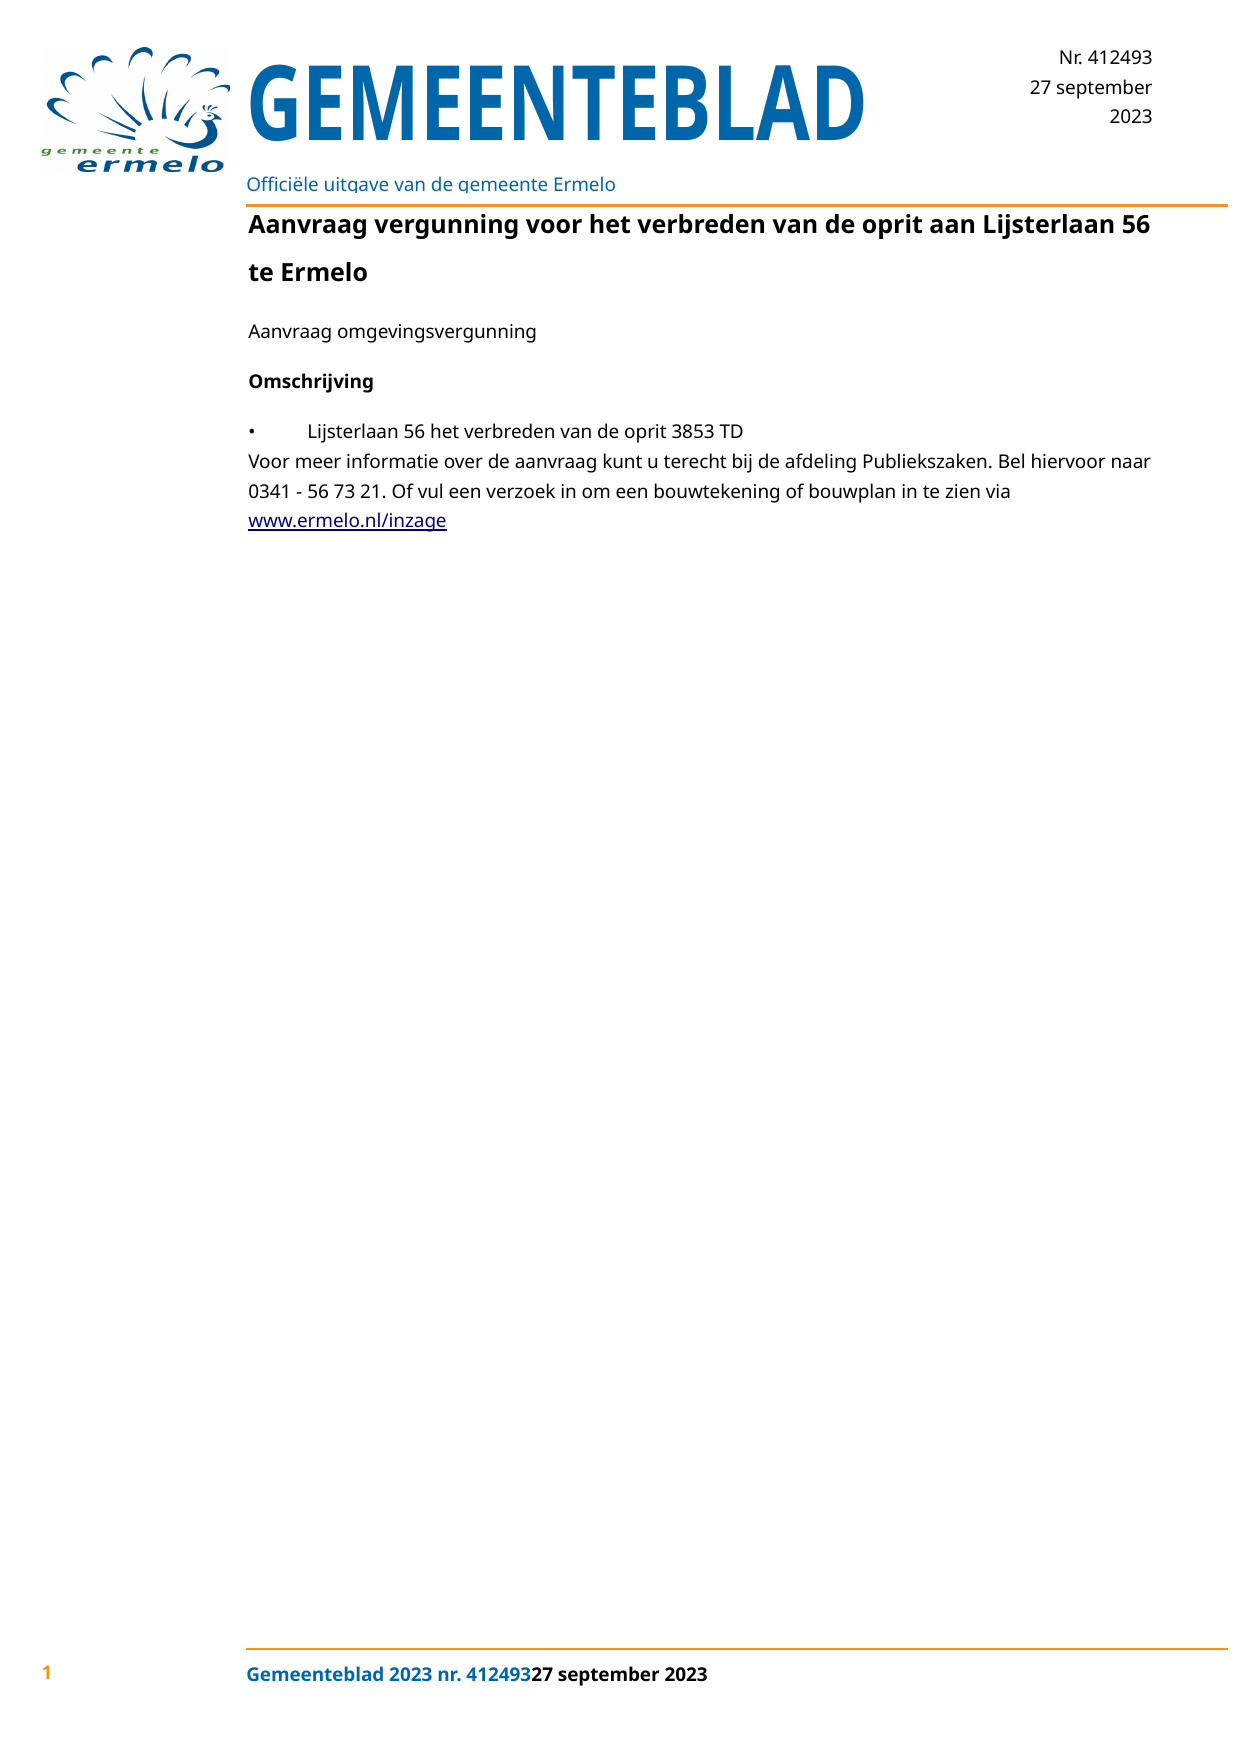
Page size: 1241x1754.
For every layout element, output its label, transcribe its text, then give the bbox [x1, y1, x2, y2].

text Voor meer informatie over de aanvraag kunt u terecht bij de afdeling Publiekszaken. Bel hiervoor naar 0341 - 56 73 21. Of vul een verzoek in om een bouwtekening of bouwplan in te zien via www.ermelo.nl/inzage [248, 448, 1152, 533]
text Omschrijving [248, 368, 1152, 394]
text Aanvraag omgevingsvergunning [248, 318, 1152, 344]
picture [41, 47, 231, 172]
list Lijsterlaan 56 het verbreden van de oprit 3853 TD [248, 419, 1152, 444]
text Aanvraag vergunning voor het verbreden van de oprit aan Lijsterlaan 56 te Ermelo [248, 207, 1152, 288]
